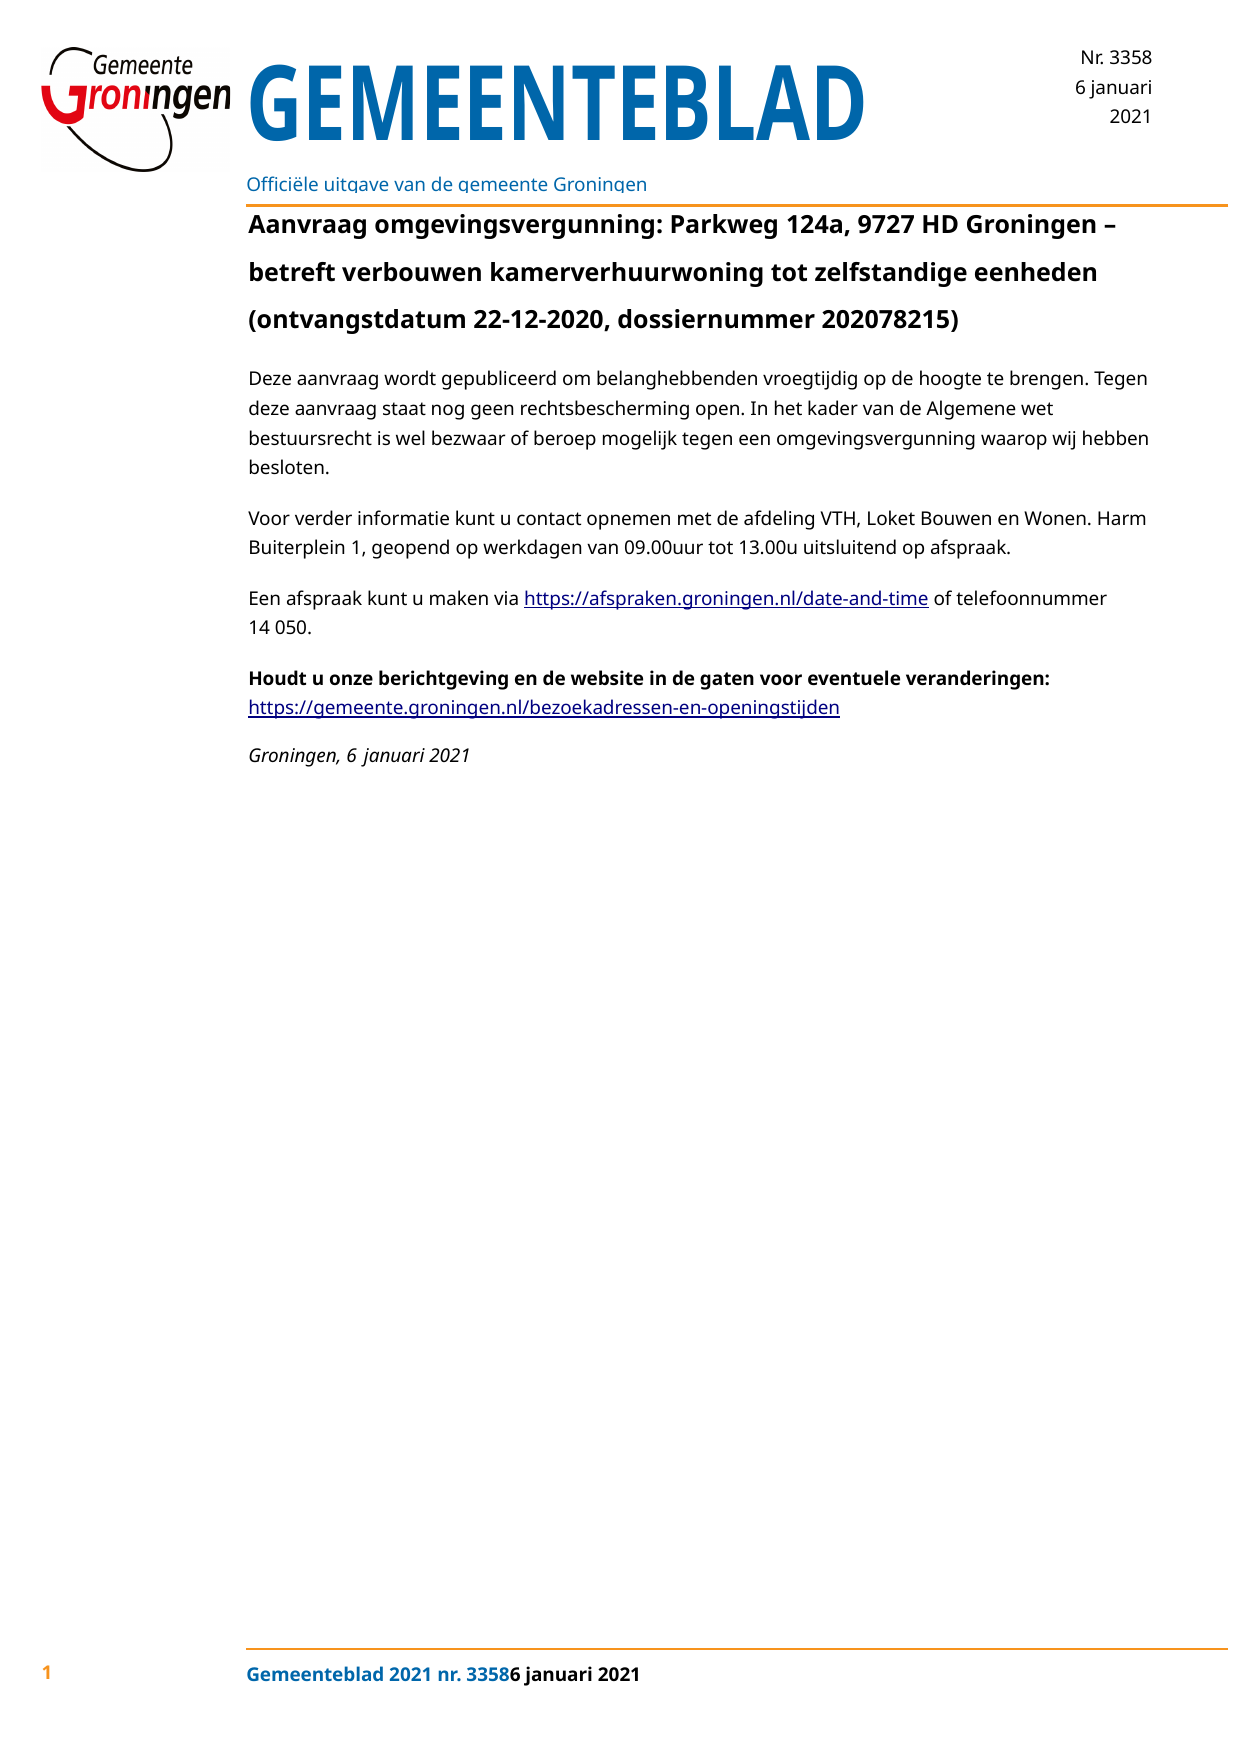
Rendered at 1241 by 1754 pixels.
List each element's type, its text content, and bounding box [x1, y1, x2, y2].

text Houdt u onze berichtgeving en de website in de gaten voor eventuele veranderingen: https://gemeente.groningen.nl/bezoekadressen-en-openingstijden [248, 665, 1152, 720]
text Aanvraag omgevingsvergunning: Parkweg 124a, 9727 HD Groningen – betreft verbouwen kamerverhuurwoning tot zelfstandige eenheden (ontvangstdatum 22-12-2020, dossiernummer 202078215) [248, 207, 1152, 336]
text Groningen, 6 januari 2021 [248, 742, 1152, 768]
text Voor verder informatie kunt u contact opnemen met de afdeling VTH, Loket Bouwen en Wonen. Harm Buiterplein 1, geopend op werkdagen van 09.00uur tot 13.00u uitsluitend op afspraak. [248, 505, 1152, 560]
text Een afspraak kunt u maken via https://afspraken.groningen.nl/date-and-time of telefoonnummer 14 050. [248, 585, 1152, 640]
text Deze aanvraag wordt gepubliceerd om belanghebbenden vroegtijdig op de hoogte te brengen. Tegen deze aanvraag staat nog geen rechtsbescherming open. In het kader van de Algemene wet bestuursrecht is wel bezwaar of beroep mogelijk tegen een omgevingsvergunning waarop wij hebben besloten. [248, 366, 1152, 480]
picture [41, 47, 231, 172]
